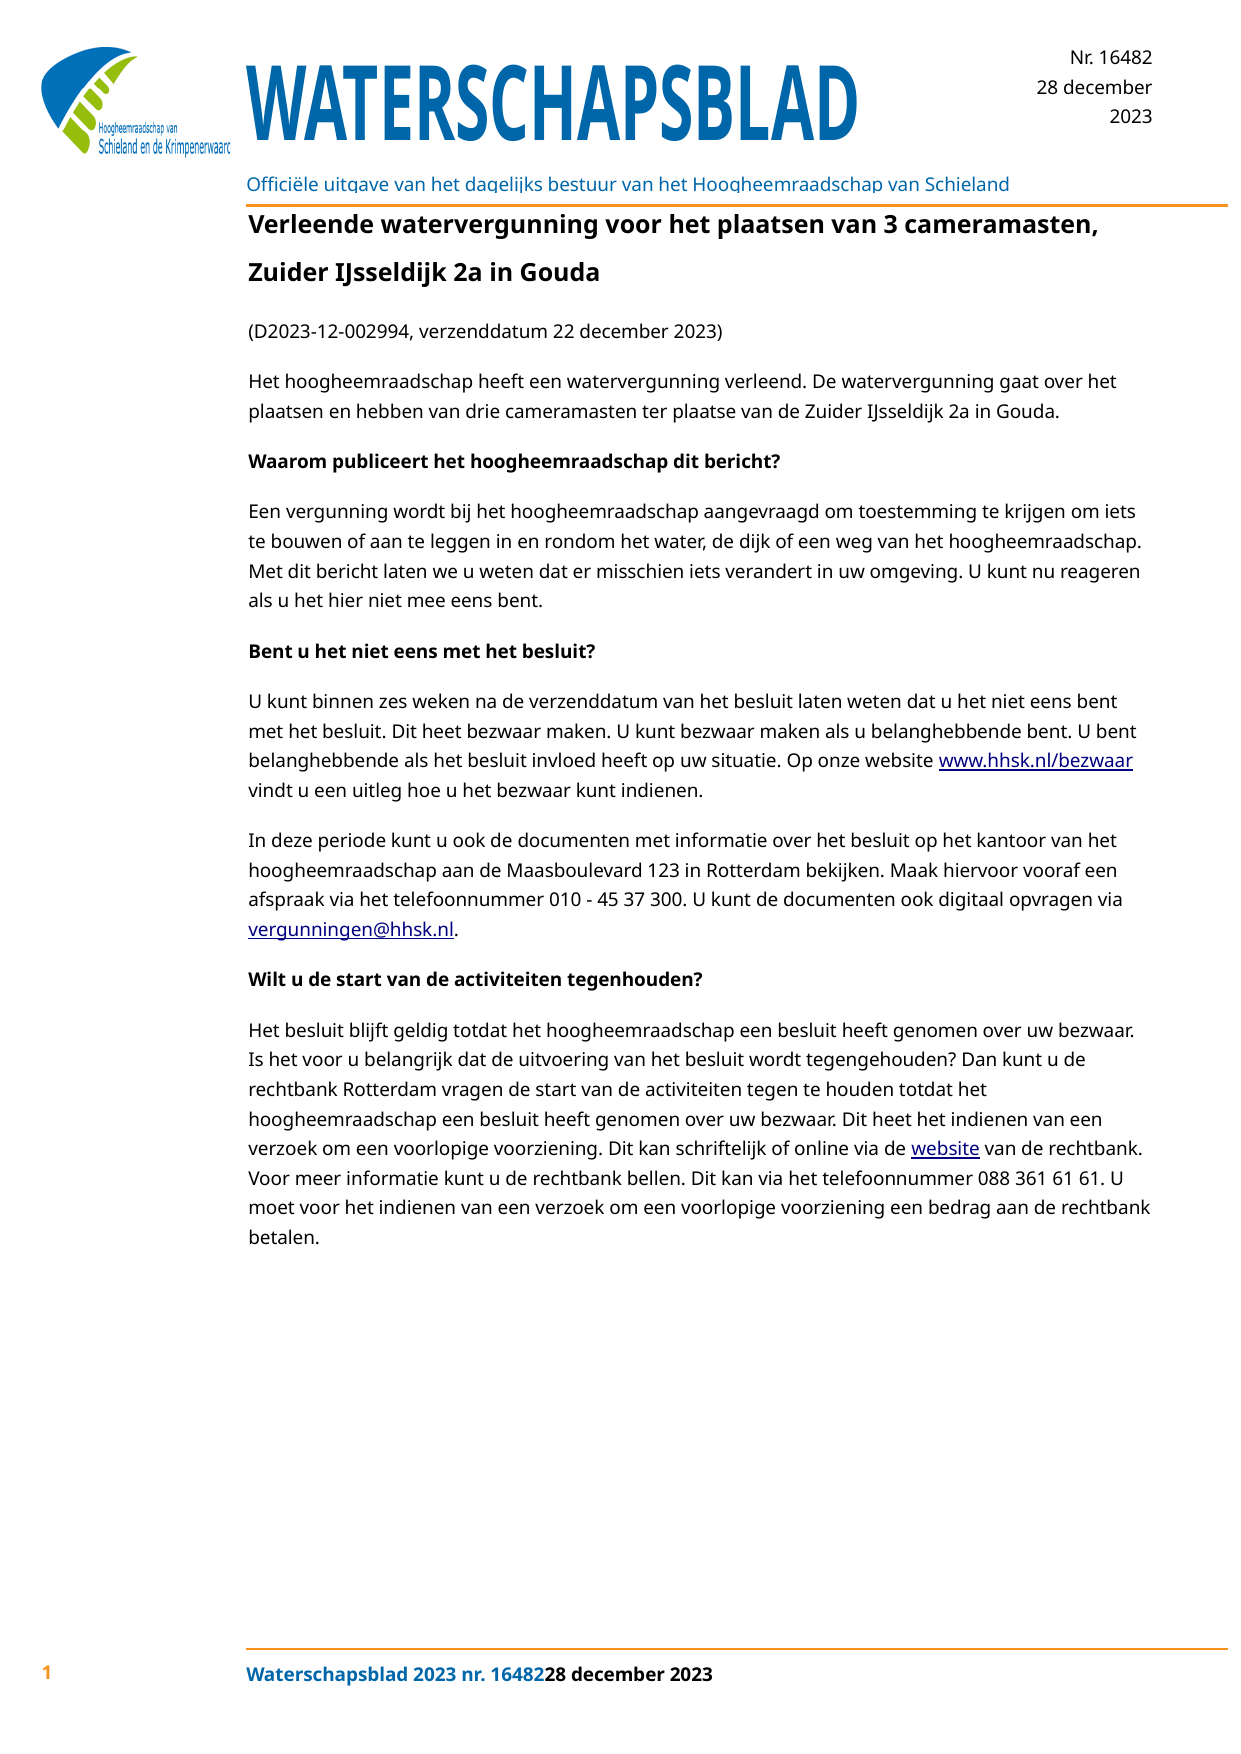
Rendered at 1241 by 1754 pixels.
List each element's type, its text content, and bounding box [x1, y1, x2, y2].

text Wilt u de start van de activiteiten tegenhouden? [248, 967, 1152, 992]
text Bent u het niet eens met het besluit? [248, 638, 1152, 664]
text (D2023-12-002994, verzenddatum 22 december 2023) [248, 318, 1152, 344]
text In deze periode kunt u ook de documenten met informatie over het besluit op het kantoor van het hoogheemraadschap aan de Maasboulevard 123 in Rotterdam bekijken. Maak hiervoor vooraf een afspraak via het telefoonnummer 010 - 45 37 300. U kunt de documenten ook digitaal opvragen via vergunningen@hhsk.nl. [248, 827, 1152, 942]
picture [41, 47, 231, 172]
text Het besluit blijft geldig totdat het hoogheemraadschap een besluit heeft genomen over uw bezwaar. Is het voor u belangrijk dat de uitvoering van het besluit wordt tegengehouden? Dan kunt u de rechtbank Rotterdam vragen de start van de activiteiten tegen te houden totdat het hoogheemraadschap een besluit heeft genomen over uw bezwaar. Dit heet het indienen van een verzoek om een voorlopige voorziening. Dit kan schriftelijk of online via de website van de rechtbank. Voor meer informatie kunt u de rechtbank bellen. Dit kan via het telefoonnummer 088 361 61 61. U moet voor het indienen van een verzoek om een voorlopige voorziening een bedrag aan de rechtbank betalen. [248, 1017, 1152, 1250]
text Waarom publiceert het hoogheemraadschap dit bericht? [248, 448, 1152, 474]
text Een vergunning wordt bij het hoogheemraadschap aangevraagd om toestemming te krijgen om iets te bouwen of aan te leggen in en rondom het water, de dijk of een weg van het hoogheemraadschap. Met dit bericht laten we u weten dat er misschien iets verandert in uw omgeving. U kunt nu reageren als u het hier niet mee eens bent. [248, 499, 1152, 613]
text U kunt binnen zes weken na de verzenddatum van het besluit laten weten dat u het niet eens bent met het besluit. Dit heet bezwaar maken. U kunt bezwaar maken als u belanghebbende bent. U bent belanghebbende als het besluit invloed heeft op uw situatie. Op onze website www.hhsk.nl/bezwaar vindt u een uitleg hoe u het bezwaar kunt indienen. [248, 688, 1152, 803]
text Het hoogheemraadschap heeft een watervergunning verleend. De watervergunning gaat over het plaatsen en hebben van drie cameramasten ter plaatse van de Zuider IJsseldijk 2a in Gouda. [248, 368, 1152, 424]
text Verleende watervergunning voor het plaatsen van 3 cameramasten, Zuider IJsseldijk 2a in Gouda [248, 207, 1152, 288]
